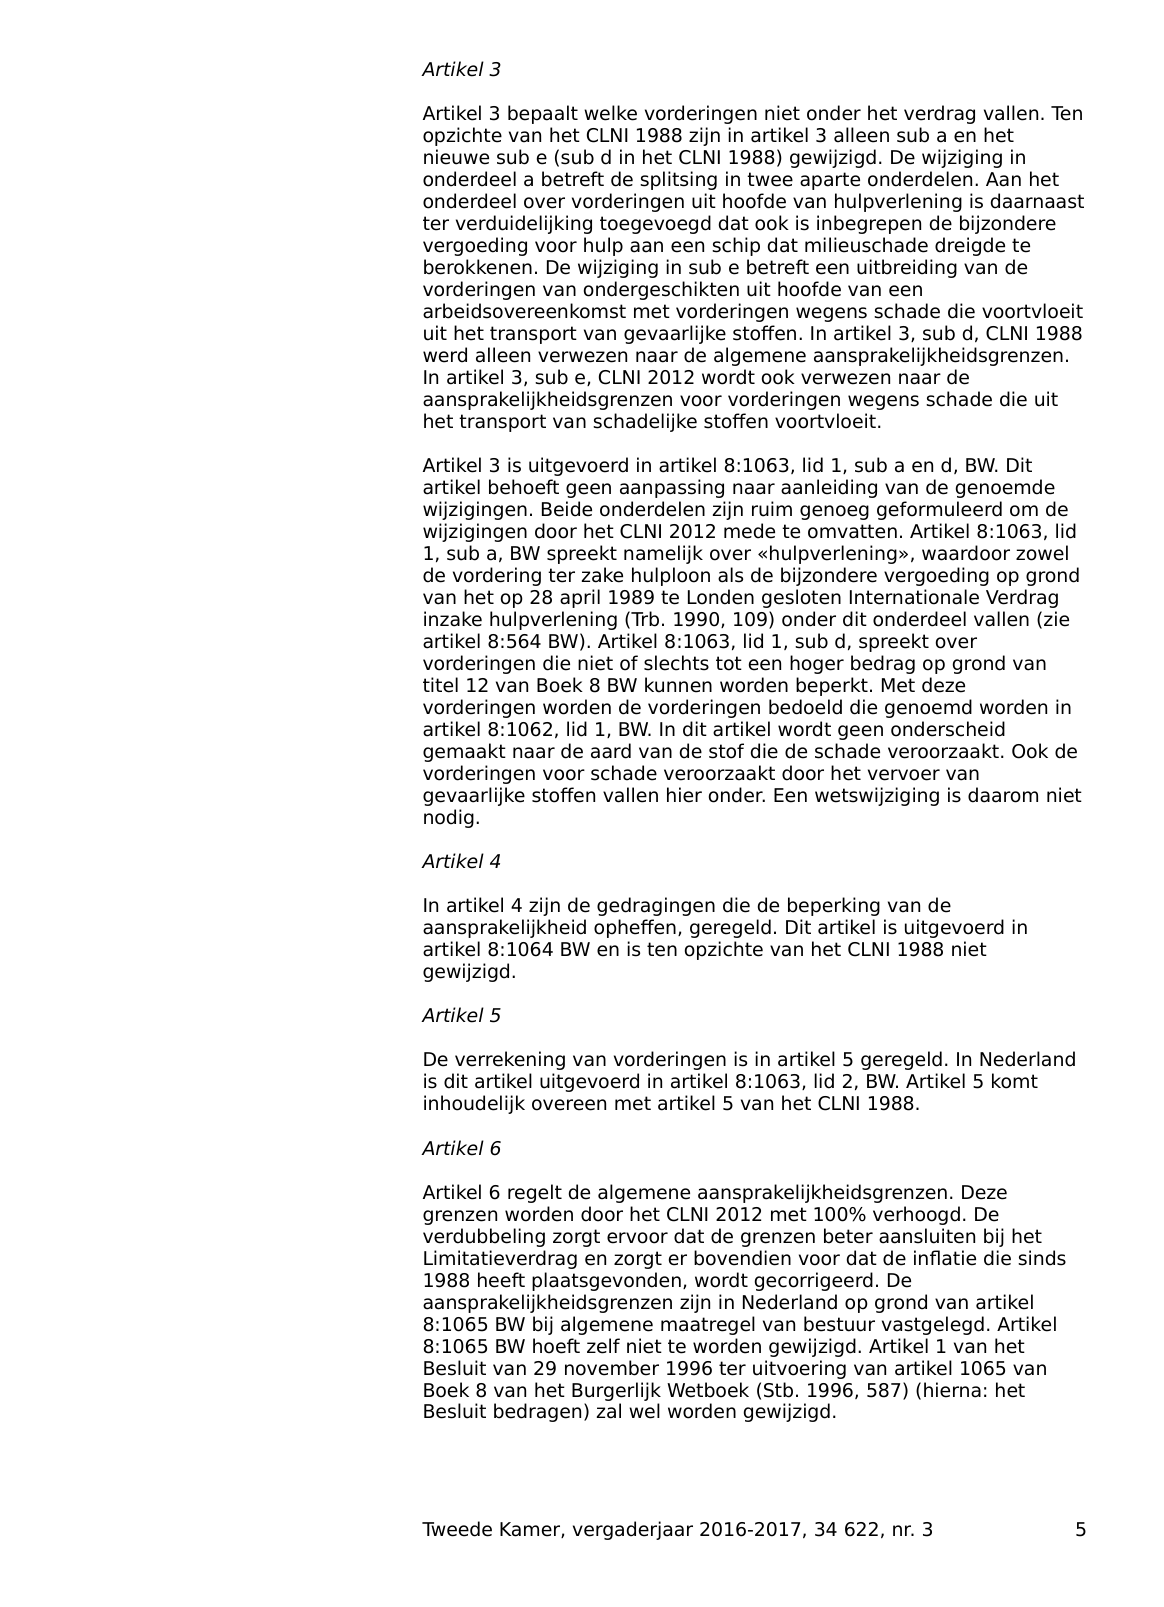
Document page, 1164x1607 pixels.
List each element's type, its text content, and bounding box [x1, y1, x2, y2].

text Artikel 6 regelt de algemene aansprakelijkheidsgrenzen. Deze grenzen worden door het CLNI 2012 met 100% verhoogd. De verdubbeling zorgt ervoor dat de grenzen beter aansluiten bij het Limitatieverdrag en zorgt er bovendien voor dat de inflatie die sinds 1988 heeft plaatsgevonden, wordt gecorrigeerd. De aansprakelijkheidsgrenzen zijn in Nederland op grond van artikel 8:1065 BW bij algemene maatregel van bestuur vastgelegd. Artikel 8:1065 BW hoeft zelf niet te worden gewijzigd. Artikel 1 van het Besluit van 29 november 1996 ter uitvoering van artikel 1065 van Boek 8 van het Burgerlijk Wetboek (Stb. 1996, 587) (hierna: het Besluit bedragen) zal wel worden gewijzigd. [422, 1182, 1087, 1423]
subtitle Artikel 3 [422, 59, 1087, 81]
text De verrekening van vorderingen is in artikel 5 geregeld. In Nederland is dit artikel uitgevoerd in artikel 8:1063, lid 2, BW. Artikel 5 komt inhoudelijk overeen met artikel 5 van het CLNI 1988. [422, 1049, 1087, 1115]
subtitle Artikel 5 [422, 1005, 1087, 1027]
subtitle Artikel 6 [422, 1137, 1087, 1159]
text Artikel 3 bepaalt welke vorderingen niet onder het verdrag vallen. Ten opzichte van het CLNI 1988 zijn in artikel 3 alleen sub a en het nieuwe sub e (sub d in het CLNI 1988) gewijzigd. De wijziging in onderdeel a betreft de splitsing in twee aparte onderdelen. Aan het onderdeel over vorderingen uit hoofde van hulpverlening is daarnaast ter verduidelijking toegevoegd dat ook is inbegrepen de bijzondere vergoeding voor hulp aan een schip dat milieuschade dreigde te berokkenen. De wijziging in sub e betreft een uitbreiding van de vorderingen van ondergeschikten uit hoofde van een arbeidsovereenkomst met vorderingen wegens schade die voortvloeit uit het transport van gevaarlijke stoffen. In artikel 3, sub d, CLNI 1988 werd alleen verwezen naar de algemene aansprakelijkheidsgrenzen. In artikel 3, sub e, CLNI 2012 wordt ook verwezen naar de aansprakelijkheidsgrenzen voor vorderingen wegens schade die uit het transport van schadelijke stoffen voortvloeit. [422, 103, 1087, 433]
text Artikel 3 is uitgevoerd in artikel 8:1063, lid 1, sub a en d, BW. Dit artikel behoeft geen aanpassing naar aanleiding van de genoemde wijzigingen. Beide onderdelen zijn ruim genoeg geformuleerd om de wijzigingen door het CLNI 2012 mede te omvatten. Artikel 8:1063, lid 1, sub a, BW spreekt namelijk over «hulpverlening», waardoor zowel de vordering ter zake hulploon als de bijzondere vergoeding op grond van het op 28 april 1989 te Londen gesloten Internationale Verdrag inzake hulpverlening (Trb. 1990, 109) onder dit onderdeel vallen (zie artikel 8:564 BW). Artikel 8:1063, lid 1, sub d, spreekt over vorderingen die niet of slechts tot een hoger bedrag op grond van titel 12 van Boek 8 BW kunnen worden beperkt. Met deze vorderingen worden de vorderingen bedoeld die genoemd worden in artikel 8:1062, lid 1, BW. In dit artikel wordt geen onderscheid gemaakt naar de aard van de stof die de schade veroorzaakt. Ook de vorderingen voor schade veroorzaakt door het vervoer van gevaarlijke stoffen vallen hier onder. Een wetswijziging is daarom niet nodig. [422, 455, 1087, 829]
subtitle Artikel 4 [422, 851, 1087, 873]
text In artikel 4 zijn de gedragingen die de beperking van de aansprakelijkheid opheffen, geregeld. Dit artikel is uitgevoerd in artikel 8:1064 BW en is ten opzichte van het CLNI 1988 niet gewijzigd. [422, 895, 1087, 983]
